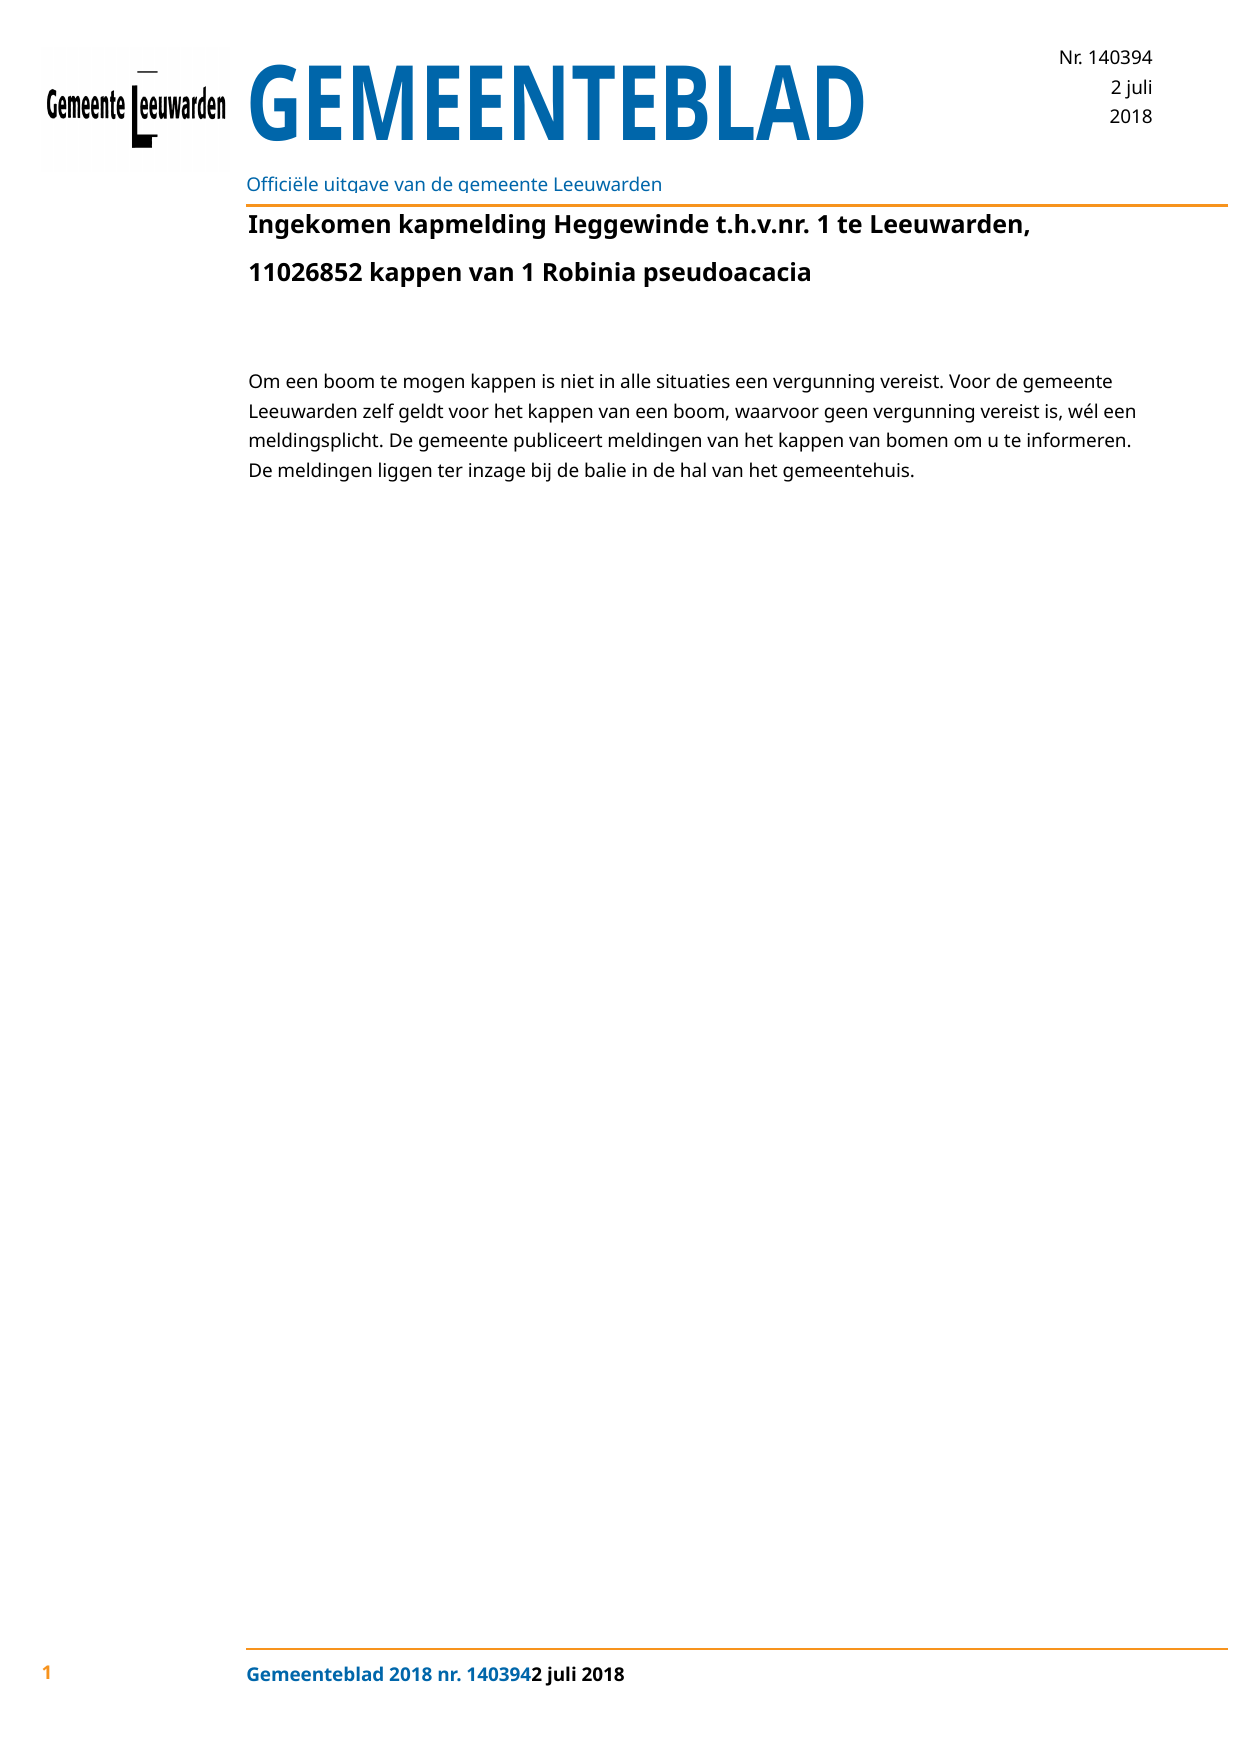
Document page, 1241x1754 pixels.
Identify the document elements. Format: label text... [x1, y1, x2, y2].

picture [41, 47, 231, 172]
text Ingekomen kapmelding Heggewinde t.h.v.nr. 1 te Leeuwarden, 11026852 kappen van 1 Robinia pseudoacacia [248, 207, 1152, 288]
text Om een boom te mogen kappen is niet in alle situaties een vergunning vereist. Voor de gemeente Leeuwarden zelf geldt voor het kappen van een boom, waarvoor geen vergunning vereist is, wél een meldingsplicht. De gemeente publiceert meldingen van het kappen van bomen om u te informeren. De meldingen liggen ter inzage bij de balie in de hal van het gemeentehuis. [248, 368, 1152, 483]
